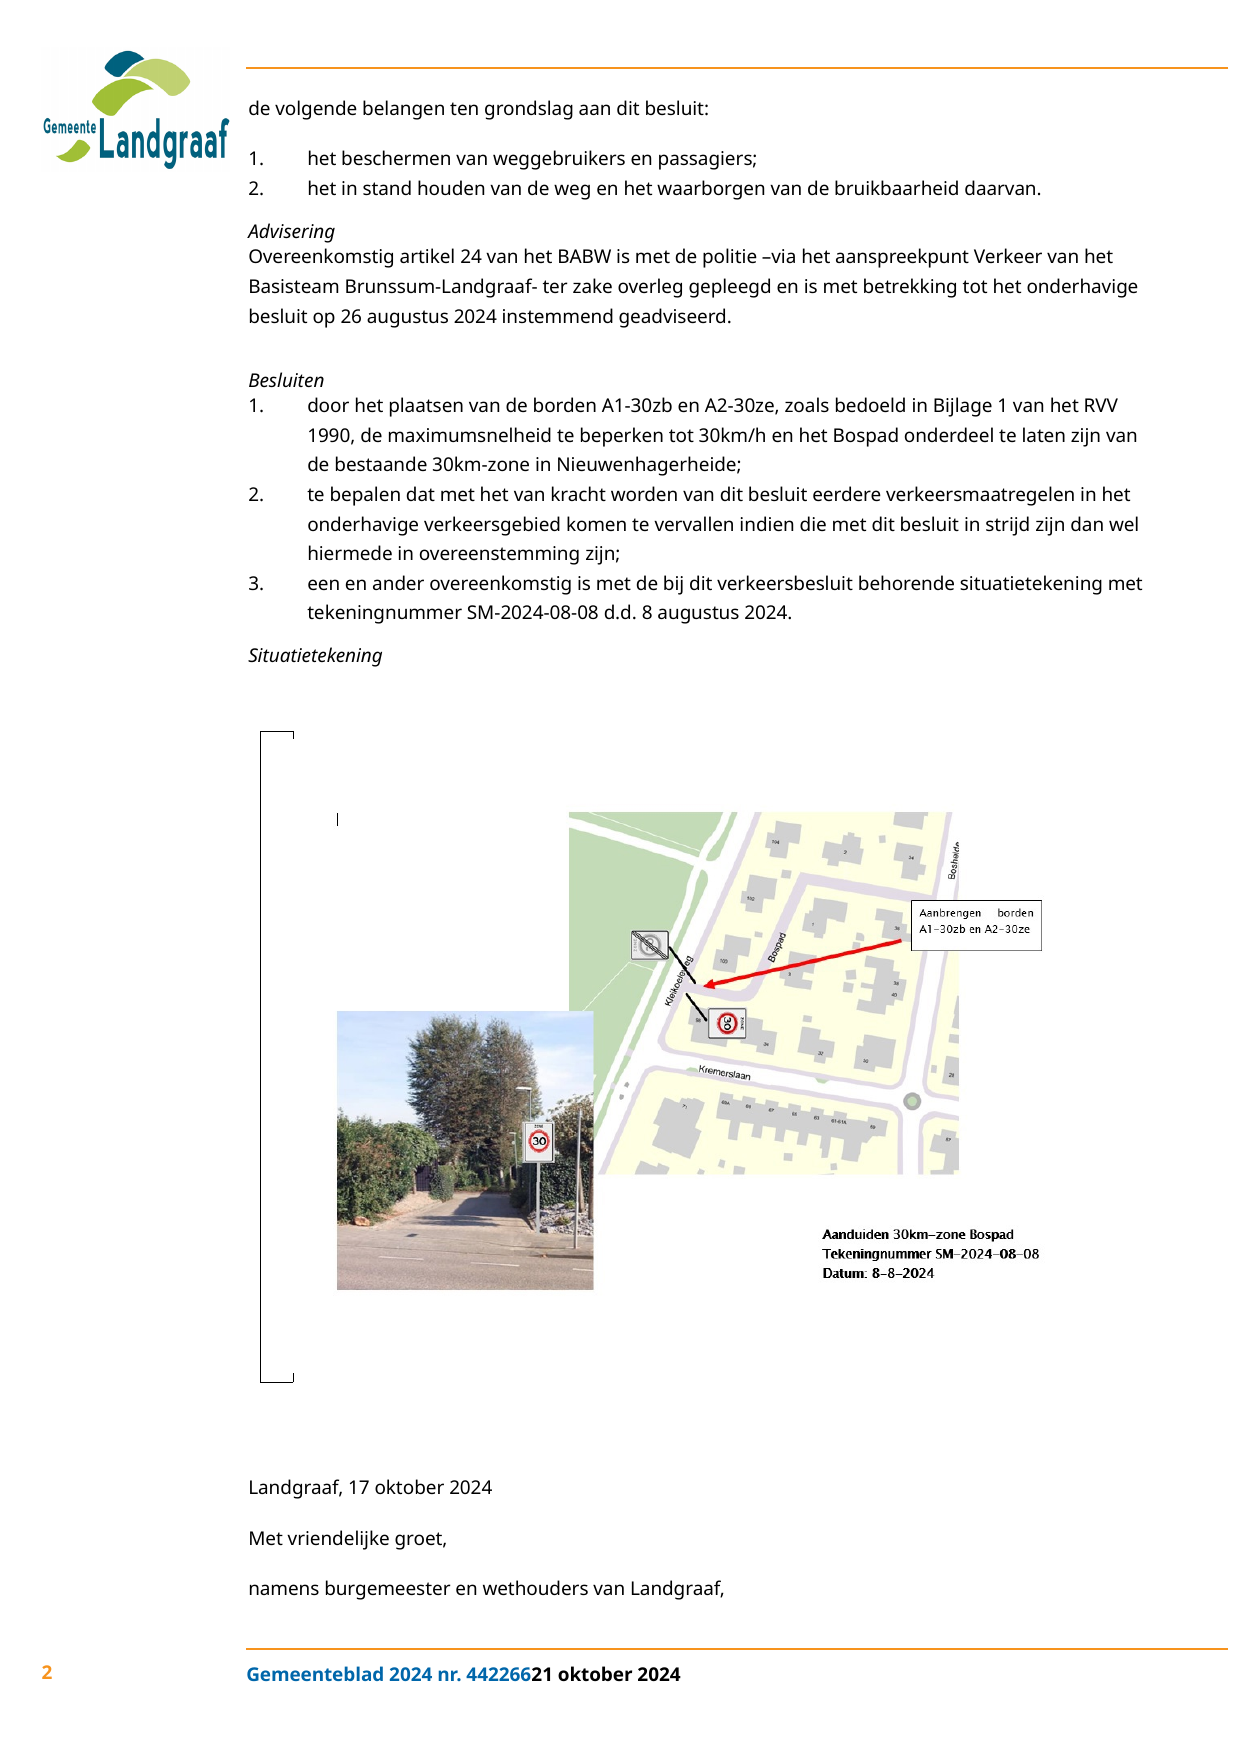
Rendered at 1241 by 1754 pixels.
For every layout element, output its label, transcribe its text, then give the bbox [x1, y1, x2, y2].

text de volgende belangen ten grondslag aan dit besluit: [248, 95, 1152, 121]
text Besluiten [248, 367, 1152, 392]
list door het plaatsen van de borden A1-30zb en A2-30ze, zoals bedoeld in Bijlage 1 van het RVV 1990, de maximumsnelheid te beperken tot 30km/h en het Bospad onderdeel te laten zijn van de bestaande 30km-zone in Nieuwenhagerheide; [248, 392, 1152, 477]
text namens burgemeester en wethouders van Landgraaf, [248, 1575, 1152, 1601]
list een en ander overeenkomstig is met de bij dit verkeersbesluit behorende situatietekening met tekeningnummer SM-2024-08-08 d.d. 8 augustus 2024. [248, 570, 1152, 625]
picture [268, 739, 1173, 1373]
list het in stand houden van de weg en het waarborgen van de bruikbaarheid daarvan. [248, 175, 1152, 201]
text Situatietekening [248, 643, 1152, 668]
list het beschermen van weggebruikers en passagiers; [248, 145, 1152, 171]
text Met vriendelijke groet, [248, 1525, 1152, 1550]
picture [41, 47, 231, 172]
text Overeenkomstig artikel 24 van het BABW is met de politie –via het aanspreekpunt Verkeer van het Basisteam Brunssum-Landgraaf- ter zake overleg gepleegd en is met betrekking tot het onderhavige besluit op 26 augustus 2024 instemmend geadviseerd. [248, 244, 1152, 328]
text Landgraaf, 17 oktober 2024 [248, 1474, 1152, 1500]
list te bepalen dat met het van kracht worden van dit besluit eerdere verkeersmaatregelen in het onderhavige verkeersgebied komen te vervallen indien die met dit besluit in strijd zijn dan wel hiermede in overeenstemming zijn; [248, 481, 1152, 566]
text Advisering [248, 218, 1152, 244]
